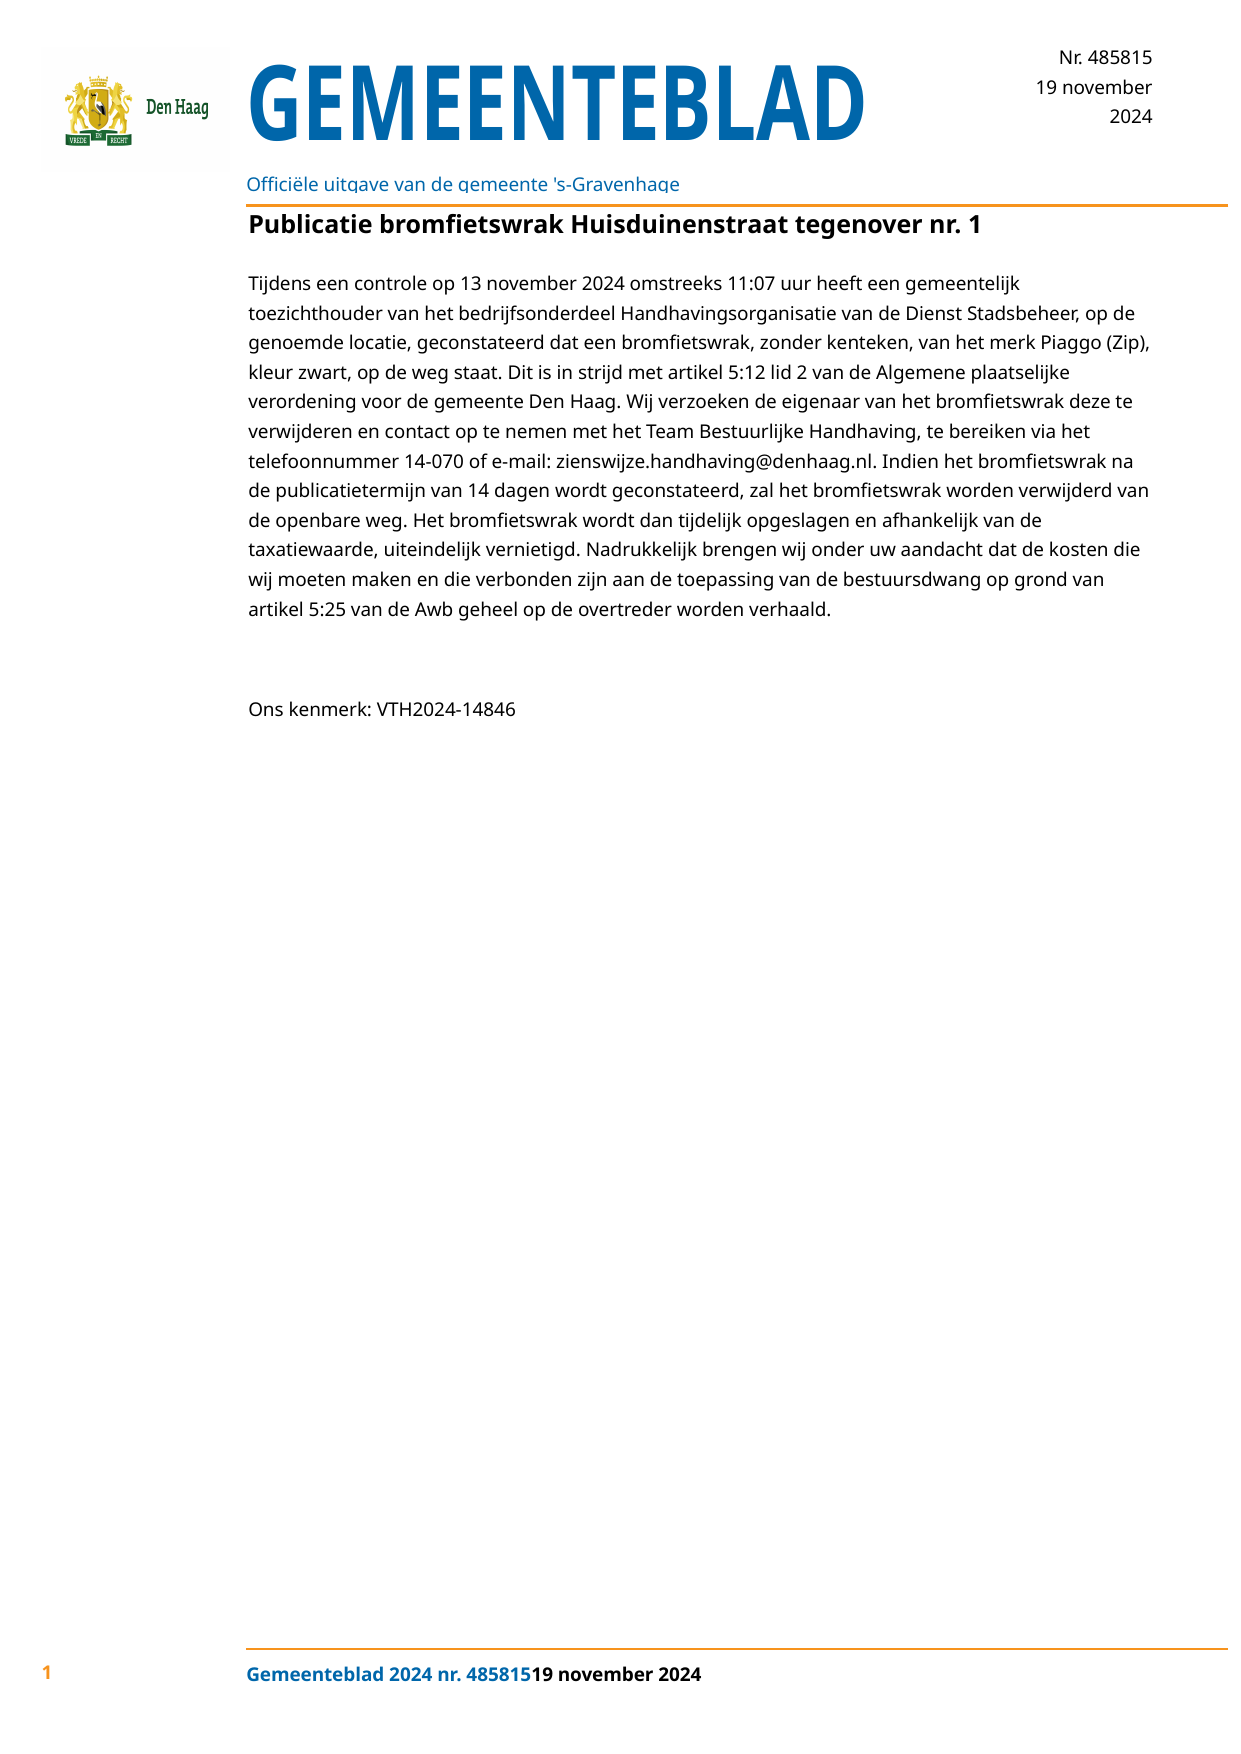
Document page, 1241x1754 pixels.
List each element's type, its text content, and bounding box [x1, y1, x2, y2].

text Ons kenmerk: VTH2024-14846 [248, 697, 1152, 722]
picture [41, 47, 231, 172]
text Tijdens een controle op 13 november 2024 omstreeks 11:07 uur heeft een gemeentelijk toezichthouder van het bedrijfsonderdeel Handhavingsorganisatie van de Dienst Stadsbeheer, op de genoemde locatie, geconstateerd dat een bromfietswrak, zonder kenteken, van het merk Piaggo (Zip), kleur zwart, op de weg staat. Dit is in strijd met artikel 5:12 lid 2 van de Algemene plaatselijke verordening voor de gemeente Den Haag. Wij verzoeken de eigenaar van het bromfietswrak deze te verwijderen en contact op te nemen met het Team Bestuurlijke Handhaving, te bereiken via het telefoonnummer 14-070 of e-mail: zienswijze.handhaving@denhaag.nl. Indien het bromfietswrak na de publicatietermijn van 14 dagen wordt geconstateerd, zal het bromfietswrak worden verwijderd van de openbare weg. Het bromfietswrak wordt dan tijdelijk opgeslagen en afhankelijk van de taxatiewaarde, uiteindelijk vernietigd. Nadrukkelijk brengen wij onder uw aandacht dat de kosten die wij moeten maken en die verbonden zijn aan de toepassing van de bestuursdwang op grond van artikel 5:25 van de Awb geheel op de overtreder worden verhaald. [248, 270, 1152, 621]
text Publicatie bromfietswrak Huisduinenstraat tegenover nr. 1 [248, 207, 1152, 241]
